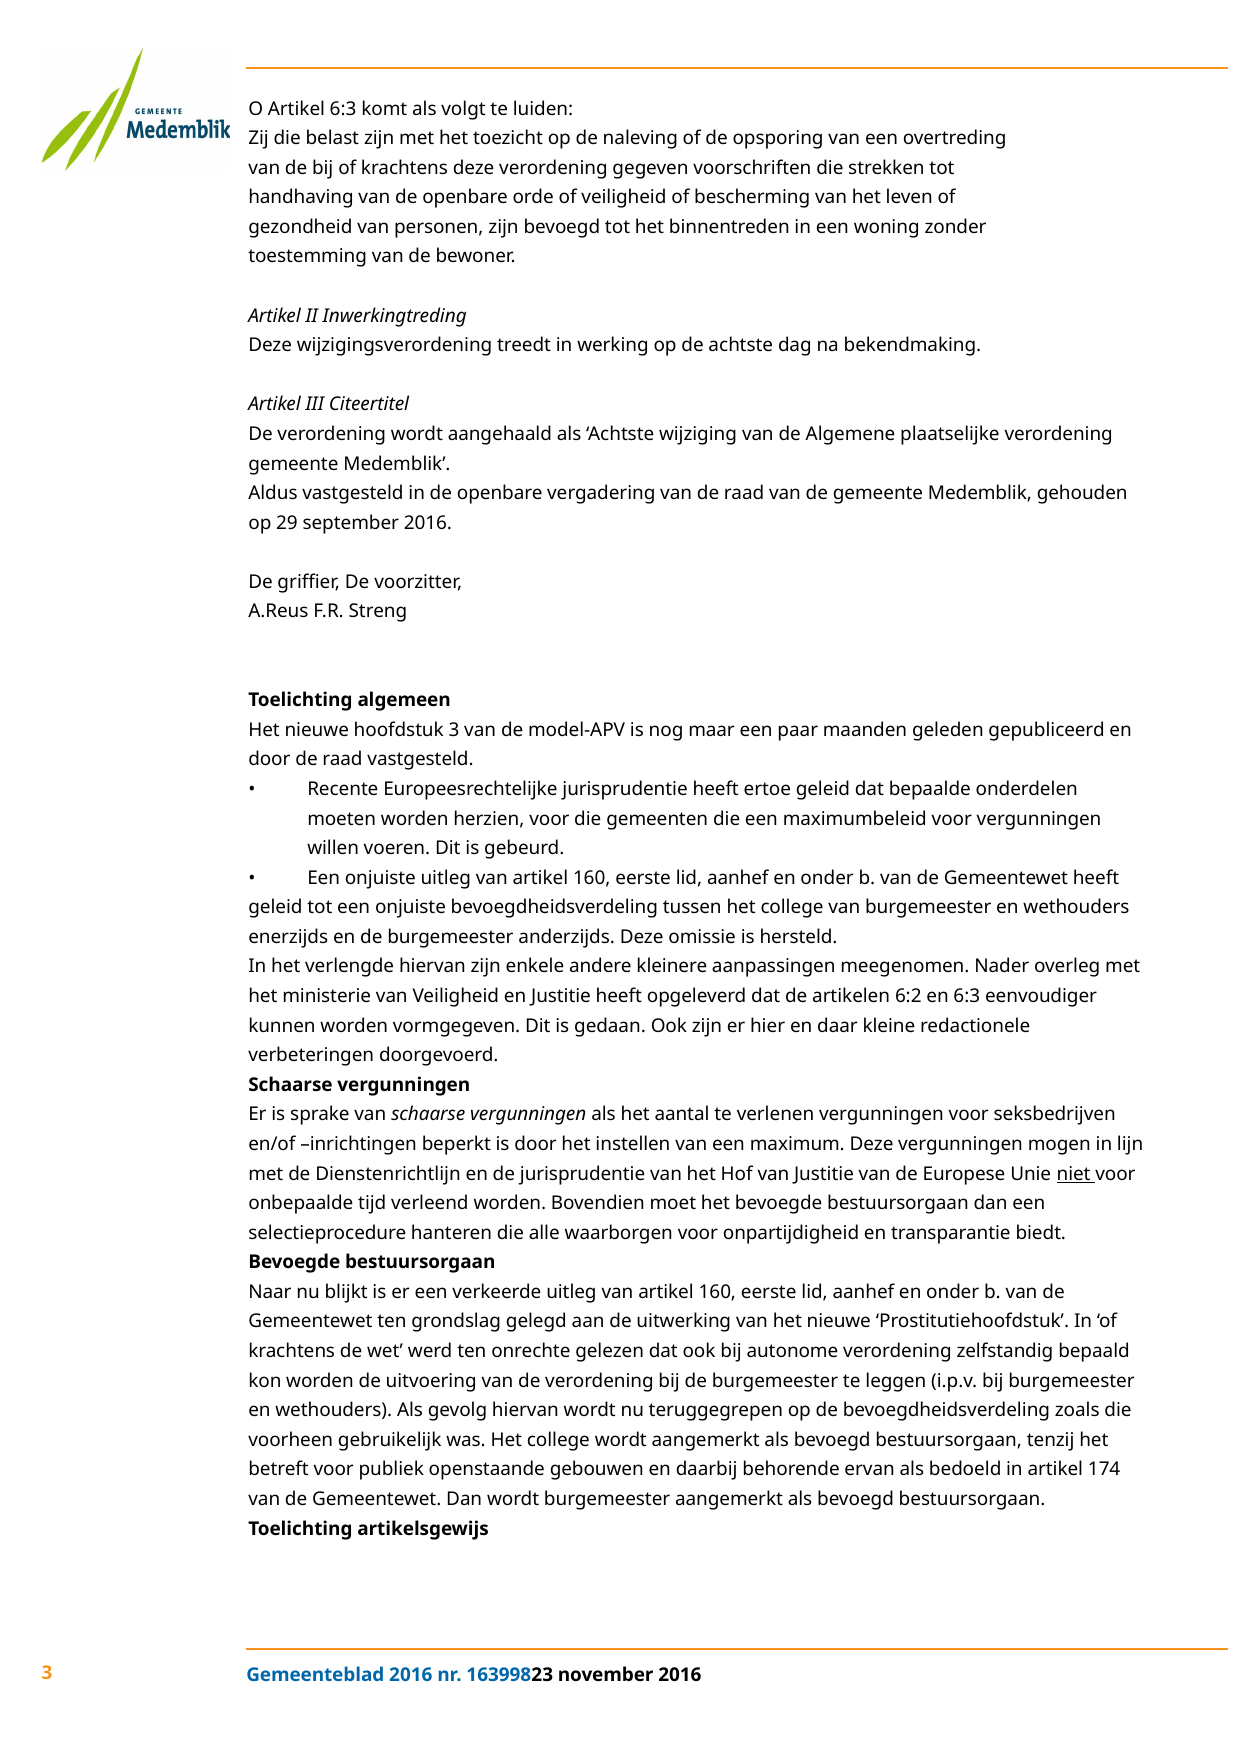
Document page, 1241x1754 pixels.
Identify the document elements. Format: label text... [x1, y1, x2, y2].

text Bevoegde bestuursorgaan [248, 1248, 1152, 1274]
text geleid tot een onjuiste bevoegdheidsverdeling tussen het college van burgemeester en wethouders enerzijds en de burgemeester anderzijds. Deze omissie is hersteld. [248, 893, 1152, 949]
text Schaarse vergunningen [248, 1071, 1152, 1097]
text Zij die belast zijn met het toezicht op de naleving of de opsporing van een overtreding [248, 124, 1152, 150]
text A.Reus F.R. Streng [248, 598, 1152, 623]
text Artikel III Citeertitel [248, 391, 1152, 416]
text O Artikel 6:3 komt als volgt te luiden: [248, 95, 1152, 121]
text handhaving van de openbare orde of veiligheid of bescherming van het leven of [248, 183, 1152, 209]
text De verordening wordt aangehaald als ‘Achtste wijziging van de Algemene plaatselijke verordening gemeente Medemblik’. [248, 420, 1152, 476]
text Aldus vastgesteld in de openbare vergadering van de raad van de gemeente Medemblik, gehouden op 29 september 2016. [248, 479, 1152, 535]
text van de bij of krachtens deze verordening gegeven voorschriften die strekken tot [248, 154, 1152, 180]
text toestemming van de bewoner. [248, 243, 1152, 268]
list Recente Europeesrechtelijke jurisprudentie heeft ertoe geleid dat bepaalde onderdelen moeten worden herzien, voor die gemeenten die een maximumbeleid voor vergunningen willen voeren. Dit is gebeurd. [248, 775, 1152, 860]
picture [41, 47, 231, 172]
text Toelichting algemeen [248, 686, 1152, 712]
text Toelichting artikelsgewijs [248, 1515, 1152, 1541]
text Het nieuwe hoofdstuk 3 van de model-APV is nog maar een paar maanden geleden gepubliceerd en door de raad vastgesteld. [248, 716, 1152, 771]
text Er is sprake van schaarse vergunningen als het aantal te verlenen vergunningen voor seksbedrijven en/of –inrichtingen beperkt is door het instellen van een maximum. Deze vergunningen mogen in lijn met de Dienstenrichtlijn en de jurisprudentie van het Hof van Justitie van de Europese Unie niet voor onbepaalde tijd verleend worden. Bovendien moet het bevoegde bestuursorgaan dan een selectieprocedure hanteren die alle waarborgen voor onpartijdigheid en transparantie biedt. [248, 1101, 1152, 1245]
text De griffier, De voorzitter, [248, 568, 1152, 594]
text Deze wijzigingsverordening treedt in werking op de achtste dag na bekendmaking. [248, 331, 1152, 357]
text Naar nu blijkt is er een verkeerde uitleg van artikel 160, eerste lid, aanhef en onder b. van de Gemeentewet ten grondslag gelegd aan de uitwerking van het nieuwe ‘Prostitutiehoofdstuk’. In ‘of krachtens de wet’ werd ten onrechte gelezen dat ook bij autonome verordening zelfstandig bepaald kon worden de uitvoering van de verordening bij de burgemeester te leggen (i.p.v. bij burgemeester en wethouders). Als gevolg hiervan wordt nu teruggegrepen op de bevoegdheidsverdeling zoals die voorheen gebruikelijk was. Het college wordt aangemerkt als bevoegd bestuursorgaan, tenzij het betreft voor publiek openstaande gebouwen en daarbij behorende ervan als bedoeld in artikel 174 van de Gemeentewet. Dan wordt burgemeester aangemerkt als bevoegd bestuursorgaan. [248, 1278, 1152, 1511]
list Een onjuiste uitleg van artikel 160, eerste lid, aanhef en onder b. van de Gemeentewet heeft [248, 864, 1152, 890]
text gezondheid van personen, zijn bevoegd tot het binnentreden in een woning zonder [248, 213, 1152, 239]
text Artikel II Inwerkingtreding [248, 302, 1152, 328]
text In het verlengde hiervan zijn enkele andere kleinere aanpassingen meegenomen. Nader overleg met het ministerie van Veiligheid en Justitie heeft opgeleverd dat de artikelen 6:2 en 6:3 eenvoudiger kunnen worden vormgegeven. Dit is gedaan. Ook zijn er hier en daar kleine redactionele verbeteringen doorgevoerd. [248, 953, 1152, 1067]
